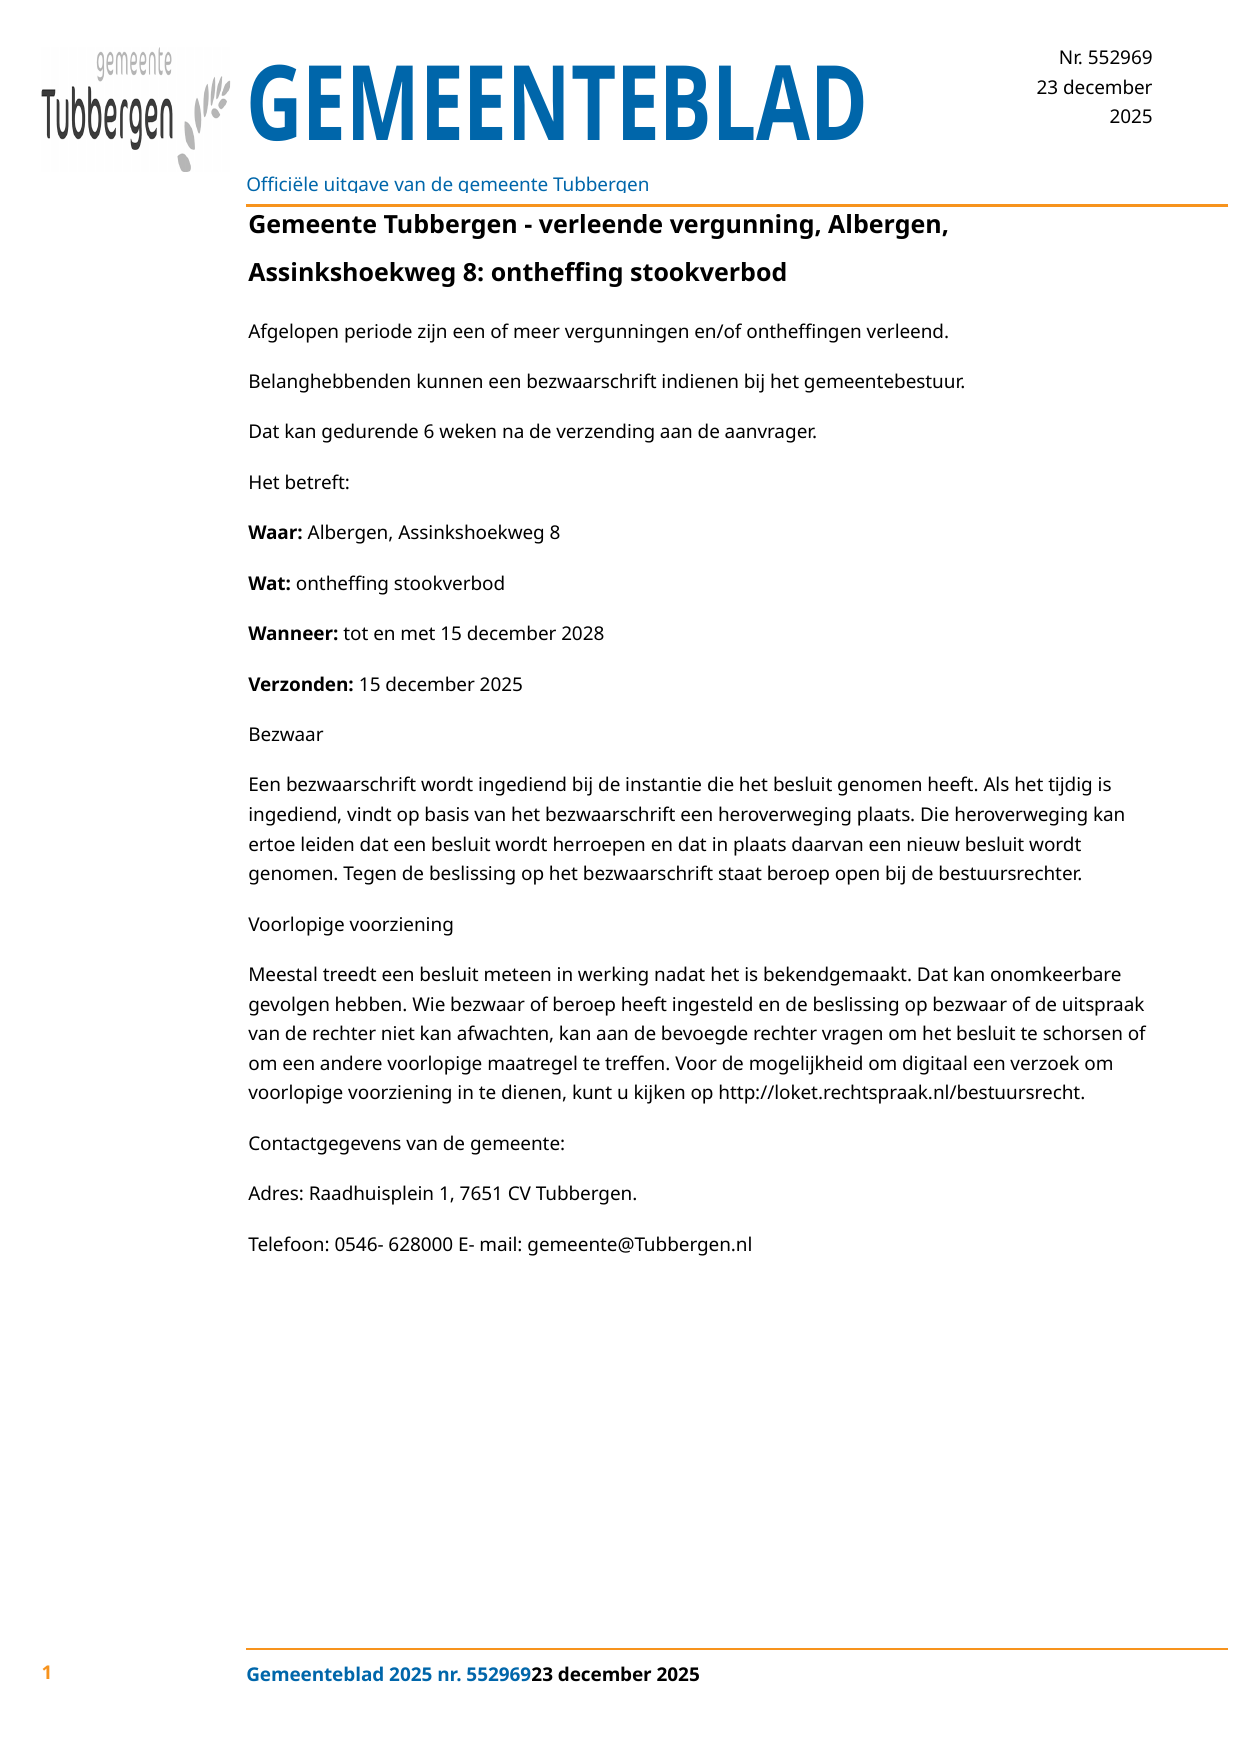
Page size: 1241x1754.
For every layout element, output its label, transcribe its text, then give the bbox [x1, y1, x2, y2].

text Adres: Raadhuisplein 1, 7651 CV Tubbergen. [248, 1180, 1152, 1206]
text Belanghebbenden kunnen een bezwaarschrift indienen bij het gemeentebestuur. [248, 368, 1152, 394]
text Wanneer: tot en met 15 december 2028 [248, 620, 1152, 646]
text Telefoon: 0546- 628000 E- mail: gemeente@Tubbergen.nl [248, 1231, 1152, 1257]
text Dat kan gedurende 6 weken na de verzending aan de aanvrager. [248, 419, 1152, 444]
text Het betreft: [248, 469, 1152, 495]
text Bezwaar [248, 721, 1152, 747]
picture [41, 47, 231, 172]
text Gemeente Tubbergen - verleende vergunning, Albergen, Assinkshoekweg 8: ontheffing stookverbod [248, 207, 1152, 288]
text Contactgegevens van de gemeente: [248, 1130, 1152, 1156]
text Meestal treedt een besluit meteen in werking nadat het is bekendgemaakt. Dat kan onomkeerbare gevolgen hebben. Wie bezwaar of beroep heeft ingesteld en de beslissing op bezwaar of de uitspraak van de rechter niet kan afwachten, kan aan de bevoegde rechter vragen om het besluit te schorsen of om een andere voorlopige maatregel te treffen. Voor de mogelijkheid om digitaal een verzoek om voorlopige voorziening in te dienen, kunt u kijken op http://loket.rechtspraak.nl/bestuursrecht. [248, 961, 1152, 1105]
text Een bezwaarschrift wordt ingediend bij de instantie die het besluit genomen heeft. Als het tijdig is ingediend, vindt op basis van het bezwaarschrift een heroverweging plaats. Die heroverweging kan ertoe leiden dat een besluit wordt herroepen en dat in plaats daarvan een nieuw besluit wordt genomen. Tegen de beslissing op het bezwaarschrift staat beroep open bij de bestuursrechter. [248, 772, 1152, 886]
text Afgelopen periode zijn een of meer vergunningen en/of ontheffingen verleend. [248, 318, 1152, 344]
text Waar: Albergen, Assinkshoekweg 8 [248, 519, 1152, 545]
text Wat: ontheffing stookverbod [248, 570, 1152, 596]
text Voorlopige voorziening [248, 911, 1152, 937]
text Verzonden: 15 december 2025 [248, 671, 1152, 697]
